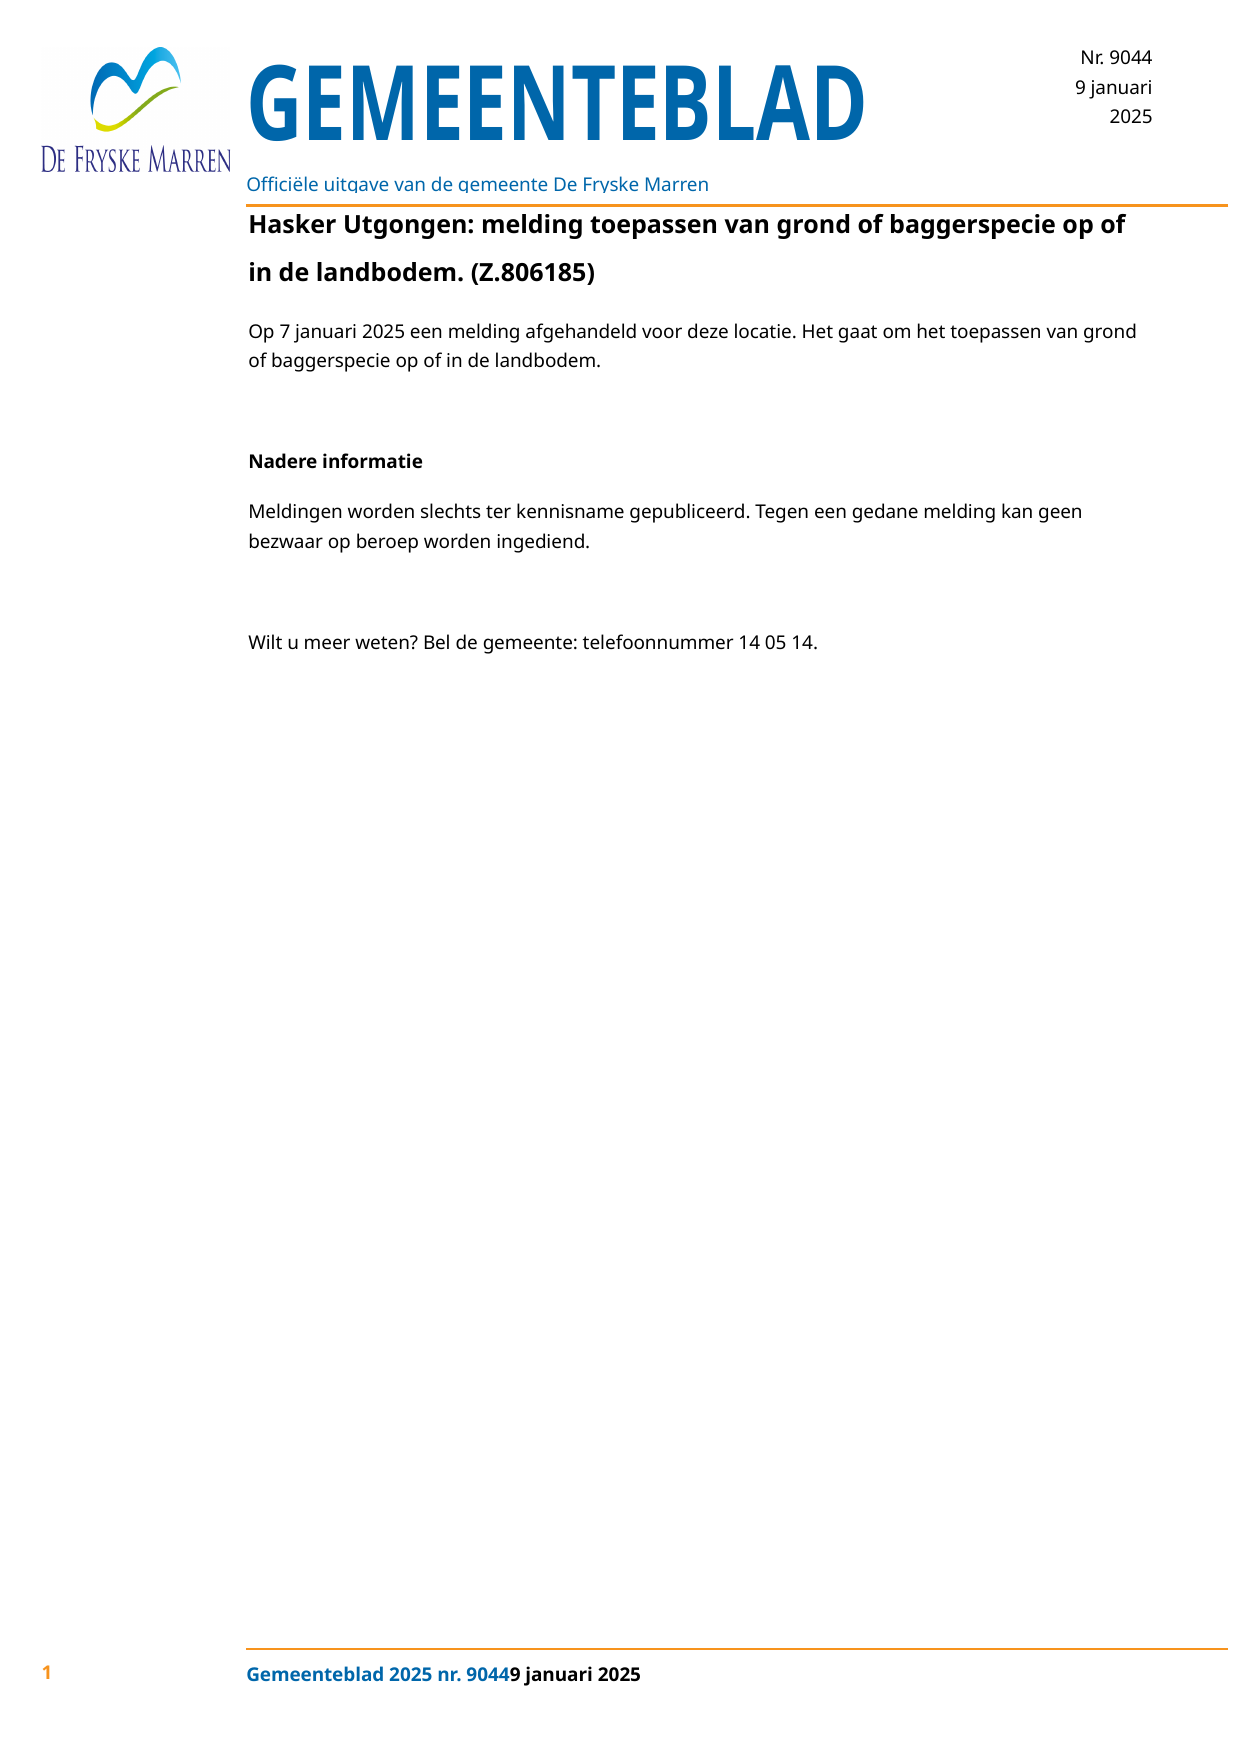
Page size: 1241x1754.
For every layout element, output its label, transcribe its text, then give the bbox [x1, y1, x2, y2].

text Meldingen worden slechts ter kennisname gepubliceerd. Tegen een gedane melding kan geen bezwaar op beroep worden ingediend. [248, 499, 1152, 554]
text Nadere informatie [248, 448, 1152, 474]
text Op 7 januari 2025 een melding afgehandeld voor deze locatie. Het gaat om het toepassen van grond of baggerspecie op of in de landbodem. [248, 318, 1152, 373]
text Hasker Utgongen: melding toepassen van grond of baggerspecie op of in de landbodem. (Z.806185) [248, 207, 1152, 288]
text Wilt u meer weten? Bel de gemeente: telefoonnummer 14 05 14. [248, 629, 1152, 655]
picture [41, 47, 231, 172]
